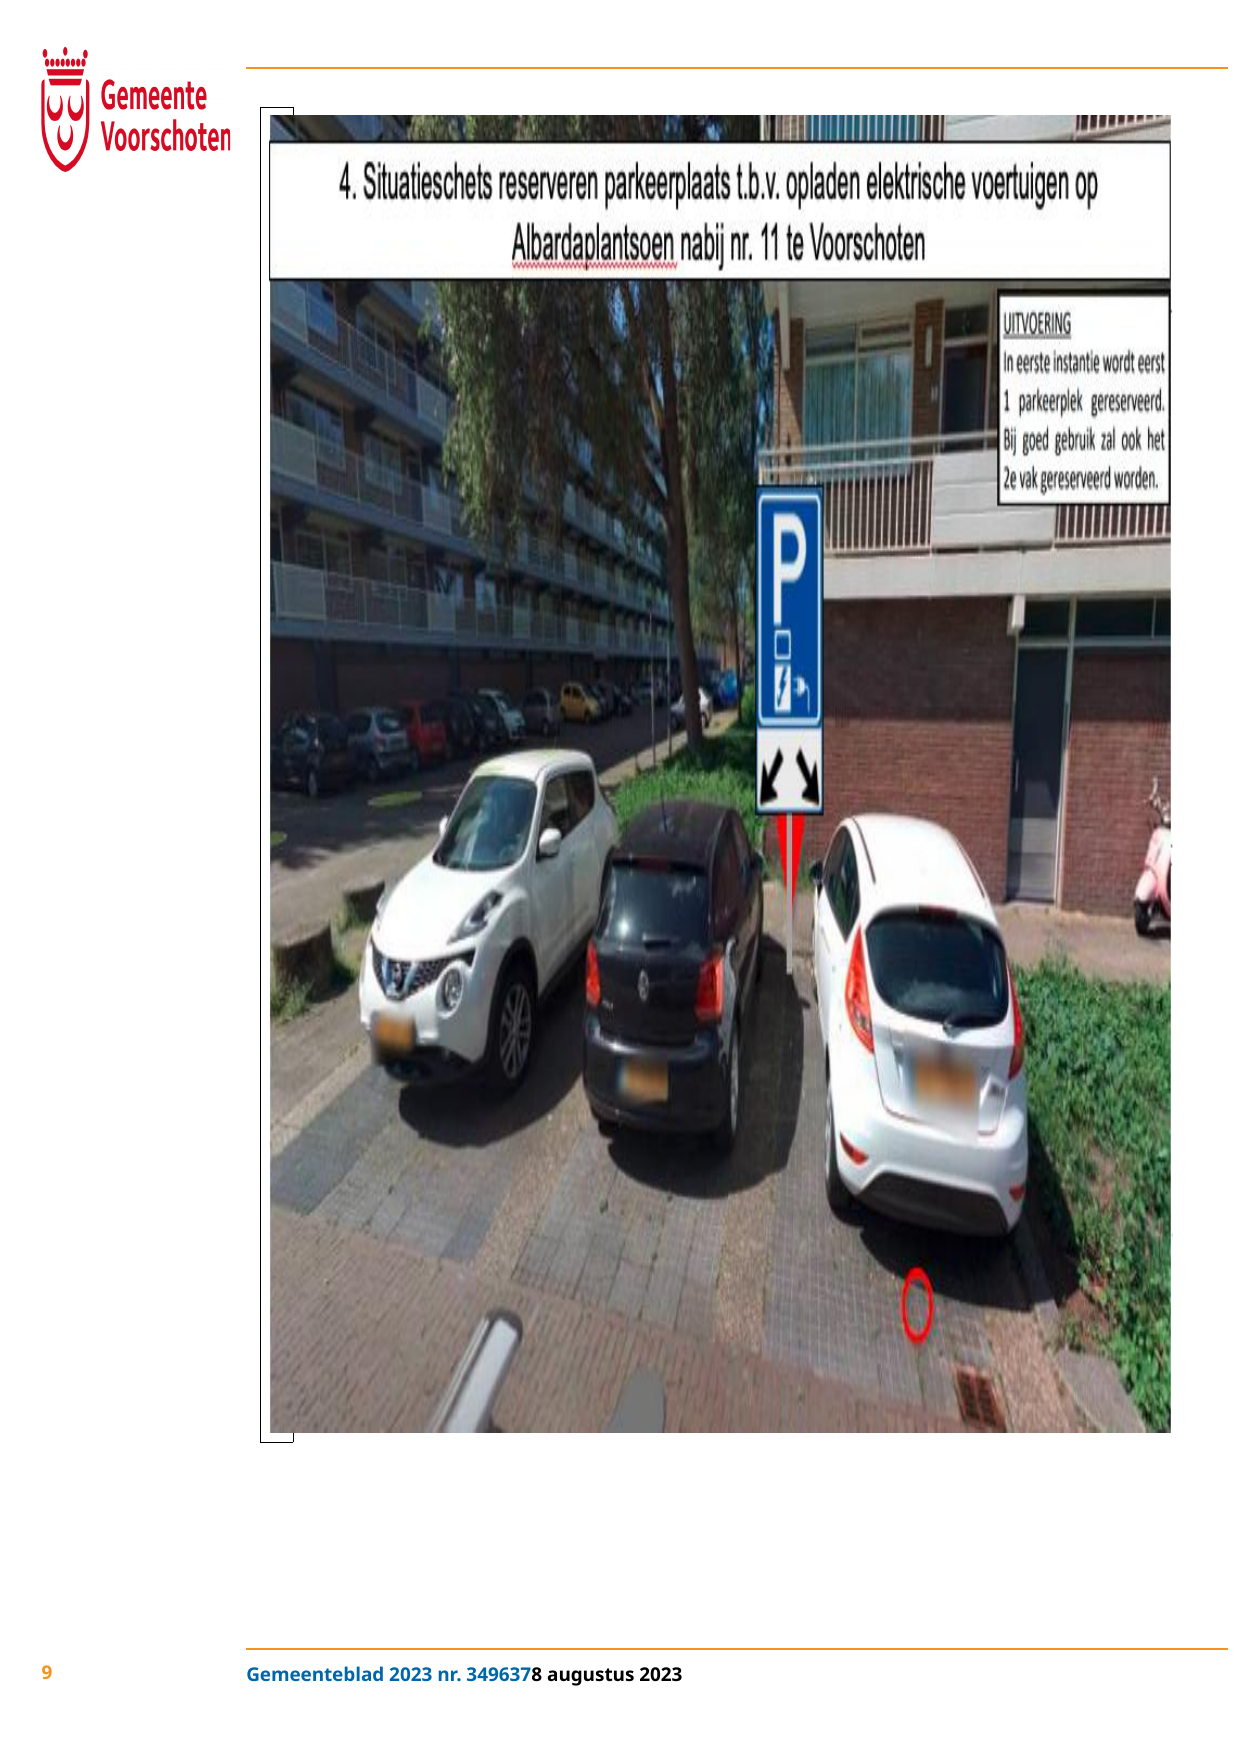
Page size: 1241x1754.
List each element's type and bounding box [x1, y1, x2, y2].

picture [268, 115, 1173, 1433]
picture [41, 47, 231, 172]
